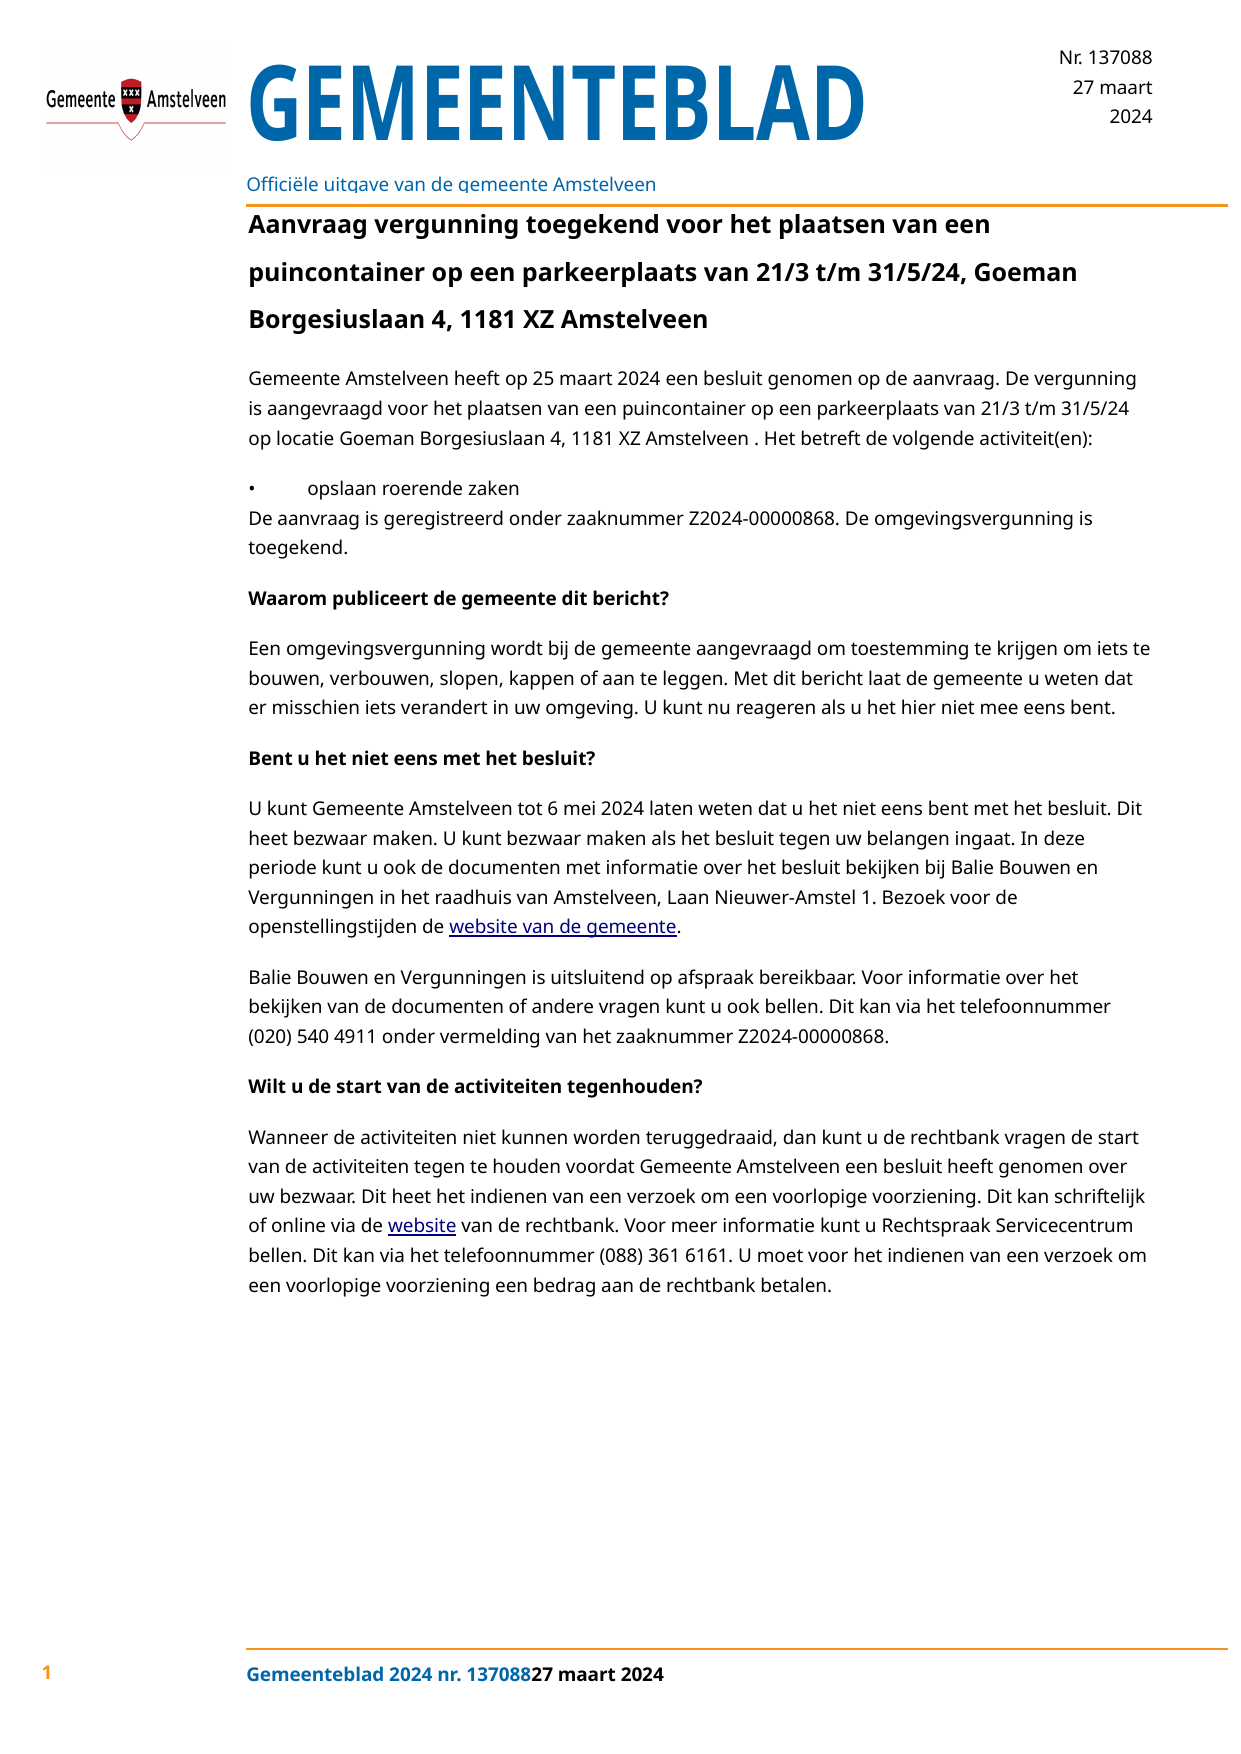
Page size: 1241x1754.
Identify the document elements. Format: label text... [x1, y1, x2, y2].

text Wanneer de activiteiten niet kunnen worden teruggedraaid, dan kunt u de rechtbank vragen de start van de activiteiten tegen te houden voordat Gemeente Amstelveen een besluit heeft genomen over uw bezwaar. Dit heet het indienen van een verzoek om een voorlopige voorziening. Dit kan schriftelijk of online via de website van de rechtbank. Voor meer informatie kunt u Rechtspraak Servicecentrum bellen. Dit kan via het telefoonnummer (088) 361 6161. U moet voor het indienen van een verzoek om een voorlopige voorziening een bedrag aan de rechtbank betalen. [248, 1124, 1152, 1297]
text Bent u het niet eens met het besluit? [248, 745, 1152, 770]
list opslaan roerende zaken [248, 475, 1152, 501]
text Waarom publiceert de gemeente dit bericht? [248, 585, 1152, 610]
text Wilt u de start van de activiteiten tegenhouden? [248, 1073, 1152, 1099]
text De aanvraag is geregistreerd onder zaaknummer Z2024-00000868. De omgevingsvergunning is toegekend. [248, 505, 1152, 560]
picture [41, 47, 231, 172]
text U kunt Gemeente Amstelveen tot 6 mei 2024 laten weten dat u het niet eens bent met het besluit. Dit heet bezwaar maken. U kunt bezwaar maken als het besluit tegen uw belangen ingaat. In deze periode kunt u ook de documenten met informatie over het besluit bekijken bij Balie Bouwen en Vergunningen in het raadhuis van Amstelveen, Laan Nieuwer-Amstel 1. Bezoek voor de openstellingstijden de website van de gemeente. [248, 795, 1152, 939]
text Een omgevingsvergunning wordt bij de gemeente aangevraagd om toestemming te krijgen om iets te bouwen, verbouwen, slopen, kappen of aan te leggen. Met dit bericht laat de gemeente u weten dat er misschien iets verandert in uw omgeving. U kunt nu reageren als u het hier niet mee eens bent. [248, 635, 1152, 720]
text Aanvraag vergunning toegekend voor het plaatsen van een puincontainer op een parkeerplaats van 21/3 t/m 31/5/24, Goeman Borgesiuslaan 4, 1181 XZ Amstelveen [248, 207, 1152, 336]
text Balie Bouwen en Vergunningen is uitsluitend op afspraak bereikbaar. Voor informatie over het bekijken van de documenten of andere vragen kunt u ook bellen. Dit kan via het telefoonnummer (020) 540 4911 onder vermelding van het zaaknummer Z2024-00000868. [248, 964, 1152, 1049]
text Gemeente Amstelveen heeft op 25 maart 2024 een besluit genomen op de aanvraag. De vergunning is aangevraagd voor het plaatsen van een puincontainer op een parkeerplaats van 21/3 t/m 31/5/24 op locatie Goeman Borgesiuslaan 4, 1181 XZ Amstelveen . Het betreft de volgende activiteit(en): [248, 366, 1152, 450]
